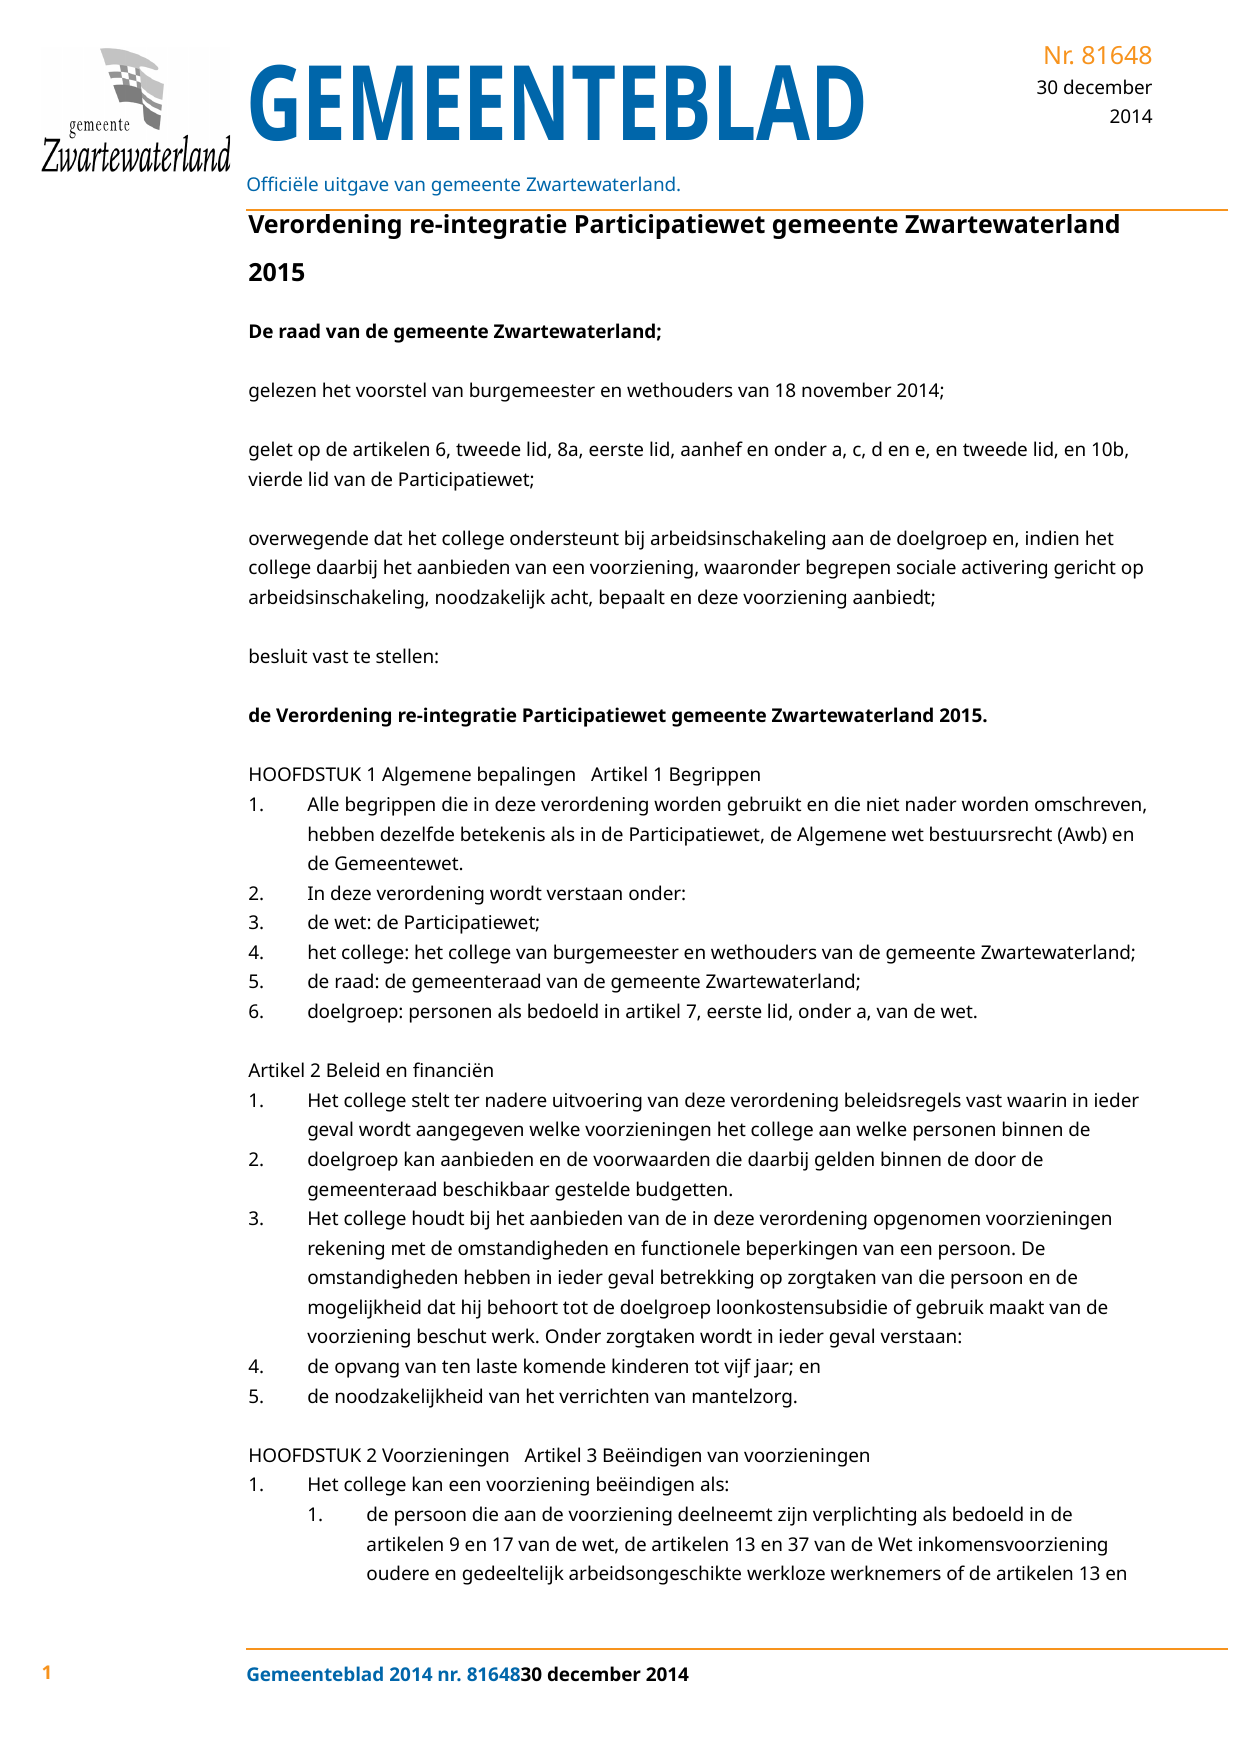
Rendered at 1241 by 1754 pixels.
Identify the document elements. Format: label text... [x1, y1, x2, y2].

list het college: het college van burgemeester en wethouders van de gemeente Zwartewaterland; [248, 939, 1152, 965]
text gelezen het voorstel van burgemeester en wethouders van 18 november 2014; [248, 377, 1152, 403]
list de noodzakelijkheid van het verrichten van mantelzorg. [248, 1383, 1152, 1409]
text De raad van de gemeente Zwartewaterland; [248, 318, 1152, 344]
list de raad: de gemeenteraad van de gemeente Zwartewaterland; [248, 969, 1152, 994]
picture [41, 47, 231, 172]
list de wet: de Participatiewet; [248, 909, 1152, 935]
list In deze verordening wordt verstaan onder: [248, 880, 1152, 906]
text overwegende dat het college ondersteunt bij arbeidsinschakeling aan de doelgroep en, indien het college daarbij het aanbieden van een voorziening, waaronder begrepen sociale activering gericht op arbeidsinschakeling, noodzakelijk acht, bepaalt en deze voorziening aanbiedt; [248, 525, 1152, 610]
text de Verordening re-integratie Participatiewet gemeente Zwartewaterland 2015. [248, 702, 1152, 728]
list Alle begrippen die in deze verordening worden gebruikt en die niet nader worden omschreven, hebben dezelfde betekenis als in de Participatiewet, de Algemene wet bestuursrecht (Awb) en de Gemeentewet. [248, 791, 1152, 876]
list de opvang van ten laste komende kinderen tot vijf jaar; en [248, 1353, 1152, 1379]
text gelet op de artikelen 6, tweede lid, 8a, eerste lid, aanhef en onder a, c, d en e, en tweede lid, en 10b, vierde lid van de Participatiewet; [248, 436, 1152, 492]
text Verordening re-integratie Participatiewet gemeente Zwartewaterland 2015 [248, 211, 1152, 288]
list doelgroep: personen als bedoeld in artikel 7, eerste lid, onder a, van de wet. [248, 998, 1152, 1024]
list de persoon die aan de voorziening deelneemt zijn verplichting als bedoeld in de artikelen 9 en 17 van de wet, de artikelen 13 en 37 van de Wet inkomensvoorziening oudere en gedeeltelijk arbeidsongeschikte werkloze werknemers of de artikelen 13 en [307, 1501, 1152, 1586]
text besluit vast te stellen: [248, 643, 1152, 669]
list Het college kan een voorziening beëindigen als: [248, 1472, 1152, 1497]
text HOOFDSTUK 2 Voorzieningen Artikel 3 Beëindigen van voorzieningen [248, 1442, 1152, 1468]
list doelgroep kan aanbieden en de voorwaarden die daarbij gelden binnen de door de gemeenteraad beschikbaar gestelde budgetten. [248, 1146, 1152, 1202]
list Het college stelt ter nadere uitvoering van deze verordening beleidsregels vast waarin in ieder geval wordt aangegeven welke voorzieningen het college aan welke personen binnen de [248, 1087, 1152, 1142]
text Artikel 2 Beleid en financiën [248, 1057, 1152, 1083]
list Het college houdt bij het aanbieden van de in deze verordening opgenomen voorzieningen rekening met de omstandigheden en functionele beperkingen van een persoon. De omstandigheden hebben in ieder geval betrekking op zorgtaken van die persoon en de mogelijkheid dat hij behoort tot de doelgroep loonkostensubsidie of gebruik maakt van de voorziening beschut werk. Onder zorgtaken wordt in ieder geval verstaan: [248, 1205, 1152, 1349]
text HOOFDSTUK 1 Algemene bepalingen Artikel 1 Begrippen [248, 762, 1152, 787]
